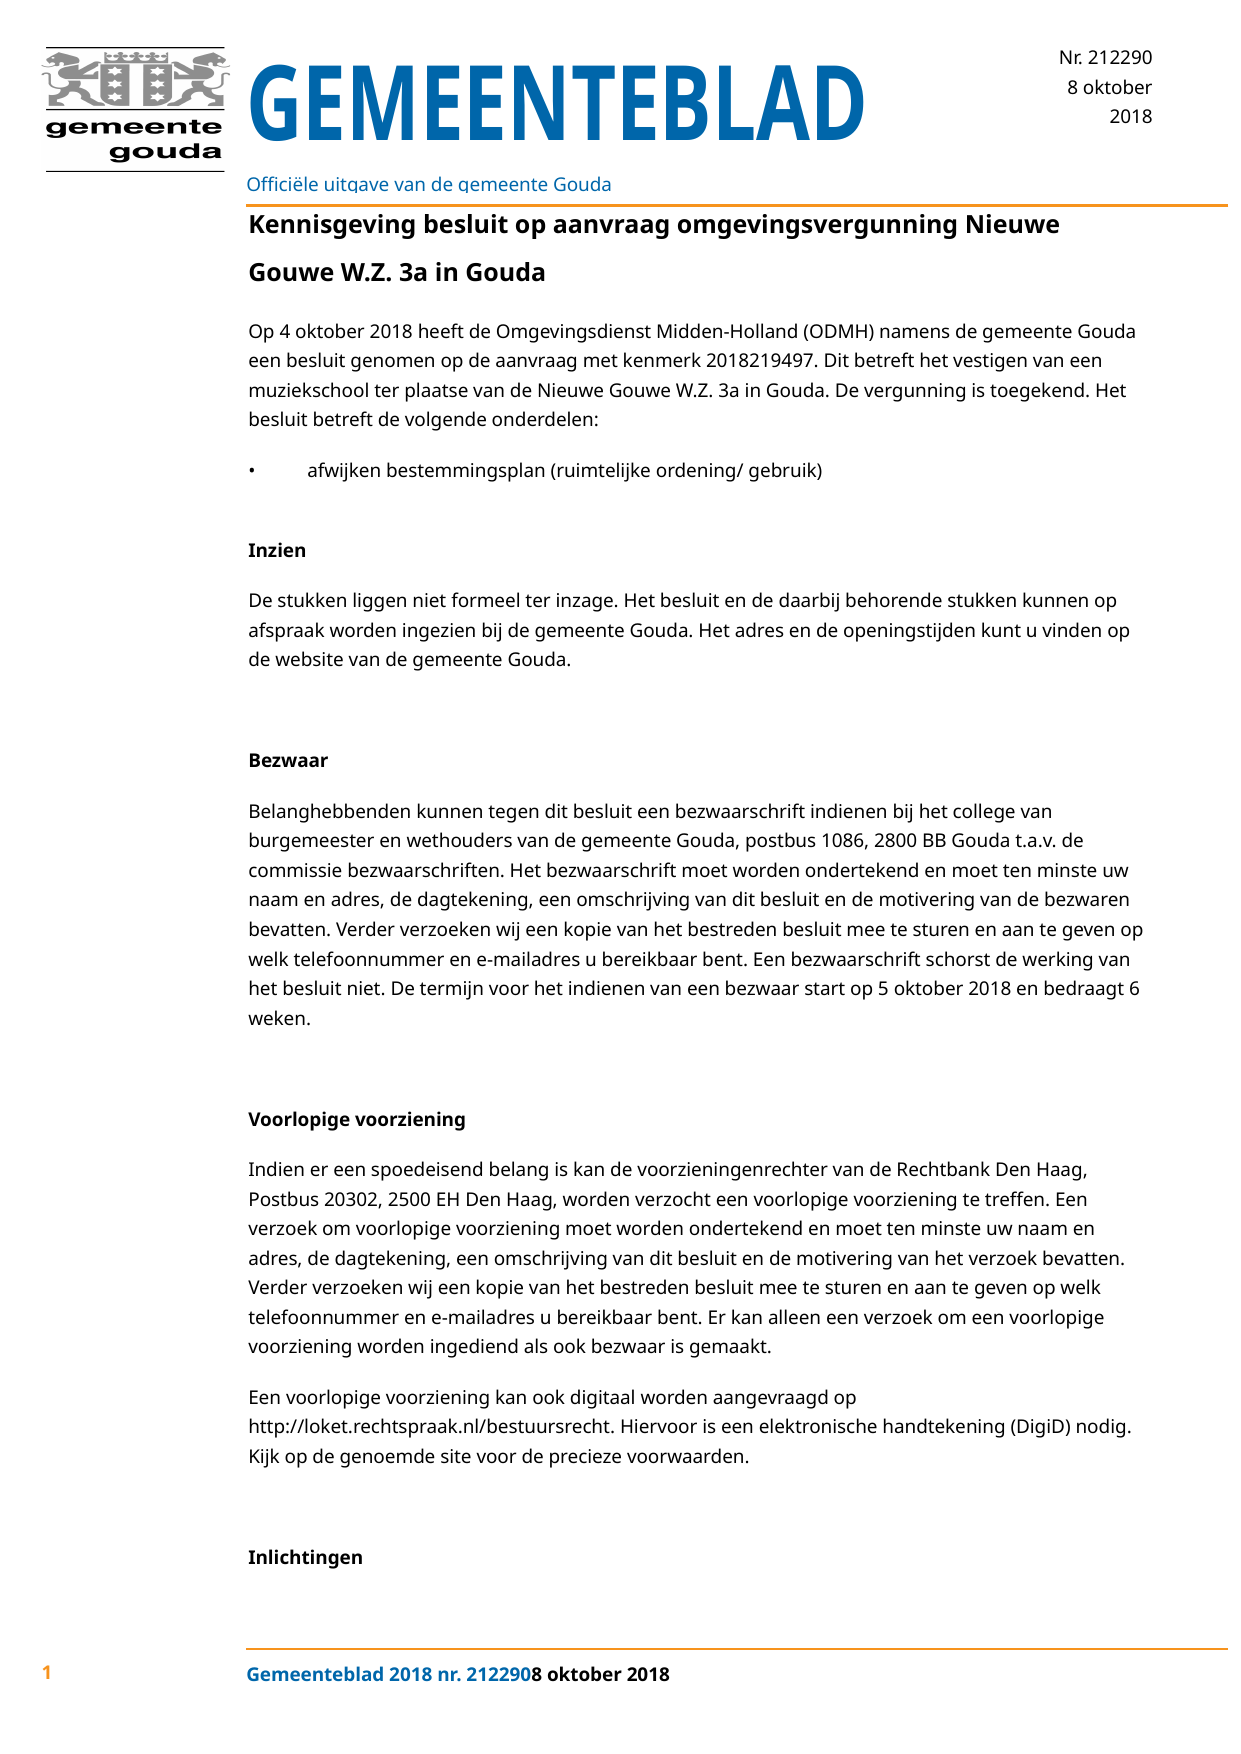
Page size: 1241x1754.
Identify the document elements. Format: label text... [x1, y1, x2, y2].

text Indien er een spoedeisend belang is kan de voorzieningenrechter van de Rechtbank Den Haag, Postbus 20302, 2500 EH Den Haag, worden verzocht een voorlopige voorziening te treffen. Een verzoek om voorlopige voorziening moet worden ondertekend en moet ten minste uw naam en adres, de dagtekening, een omschrijving van dit besluit en de motivering van het verzoek bevatten. Verder verzoeken wij een kopie van het bestreden besluit mee te sturen en aan te geven op welk telefoonnummer en e-mailadres u bereikbaar bent. Er kan alleen een verzoek om een voorlopige voorziening worden ingediend als ook bezwaar is gemaakt. [248, 1156, 1152, 1359]
text Inlichtingen [248, 1544, 1152, 1570]
picture [41, 47, 231, 172]
text Kennisgeving besluit op aanvraag omgevingsvergunning Nieuwe Gouwe W.Z. 3a in Gouda [248, 207, 1152, 288]
text Een voorlopige voorziening kan ook digitaal worden aangevraagd op http://loket.rechtspraak.nl/bestuursrecht. Hiervoor is een elektronische handtekening (DigiD) nodig. Kijk op de genoemde site voor de precieze voorwaarden. [248, 1384, 1152, 1469]
text Bezwaar [248, 747, 1152, 773]
text Voorlopige voorziening [248, 1106, 1152, 1132]
text De stukken liggen niet formeel ter inzage. Het besluit en de daarbij behorende stukken kunnen op afspraak worden ingezien bij de gemeente Gouda. Het adres en de openingstijden kunt u vinden op de website van de gemeente Gouda. [248, 587, 1152, 672]
text Belanghebbenden kunnen tegen dit besluit een bezwaarschrift indienen bij het college van burgemeester en wethouders van de gemeente Gouda, postbus 1086, 2800 BB Gouda t.a.v. de commissie bezwaarschriften. Het bezwaarschrift moet worden ondertekend en moet ten minste uw naam en adres, de dagtekening, een omschrijving van dit besluit en de motivering van de bezwaren bevatten. Verder verzoeken wij een kopie van het bestreden besluit mee te sturen en aan te geven op welk telefoonnummer en e-mailadres u bereikbaar bent. Een bezwaarschrift schorst de werking van het besluit niet. De termijn voor het indienen van een bezwaar start op 5 oktober 2018 en bedraagt 6 weken. [248, 798, 1152, 1031]
list afwijken bestemmingsplan (ruimtelijke ordening/ gebruik) [248, 457, 1152, 483]
text Inzien [248, 537, 1152, 563]
text Op 4 oktober 2018 heeft de Omgevingsdienst Midden-Holland (ODMH) namens de gemeente Gouda een besluit genomen op de aanvraag met kenmerk 2018219497. Dit betreft het vestigen van een muziekschool ter plaatse van de Nieuwe Gouwe W.Z. 3a in Gouda. De vergunning is toegekend. Het besluit betreft de volgende onderdelen: [248, 318, 1152, 432]
